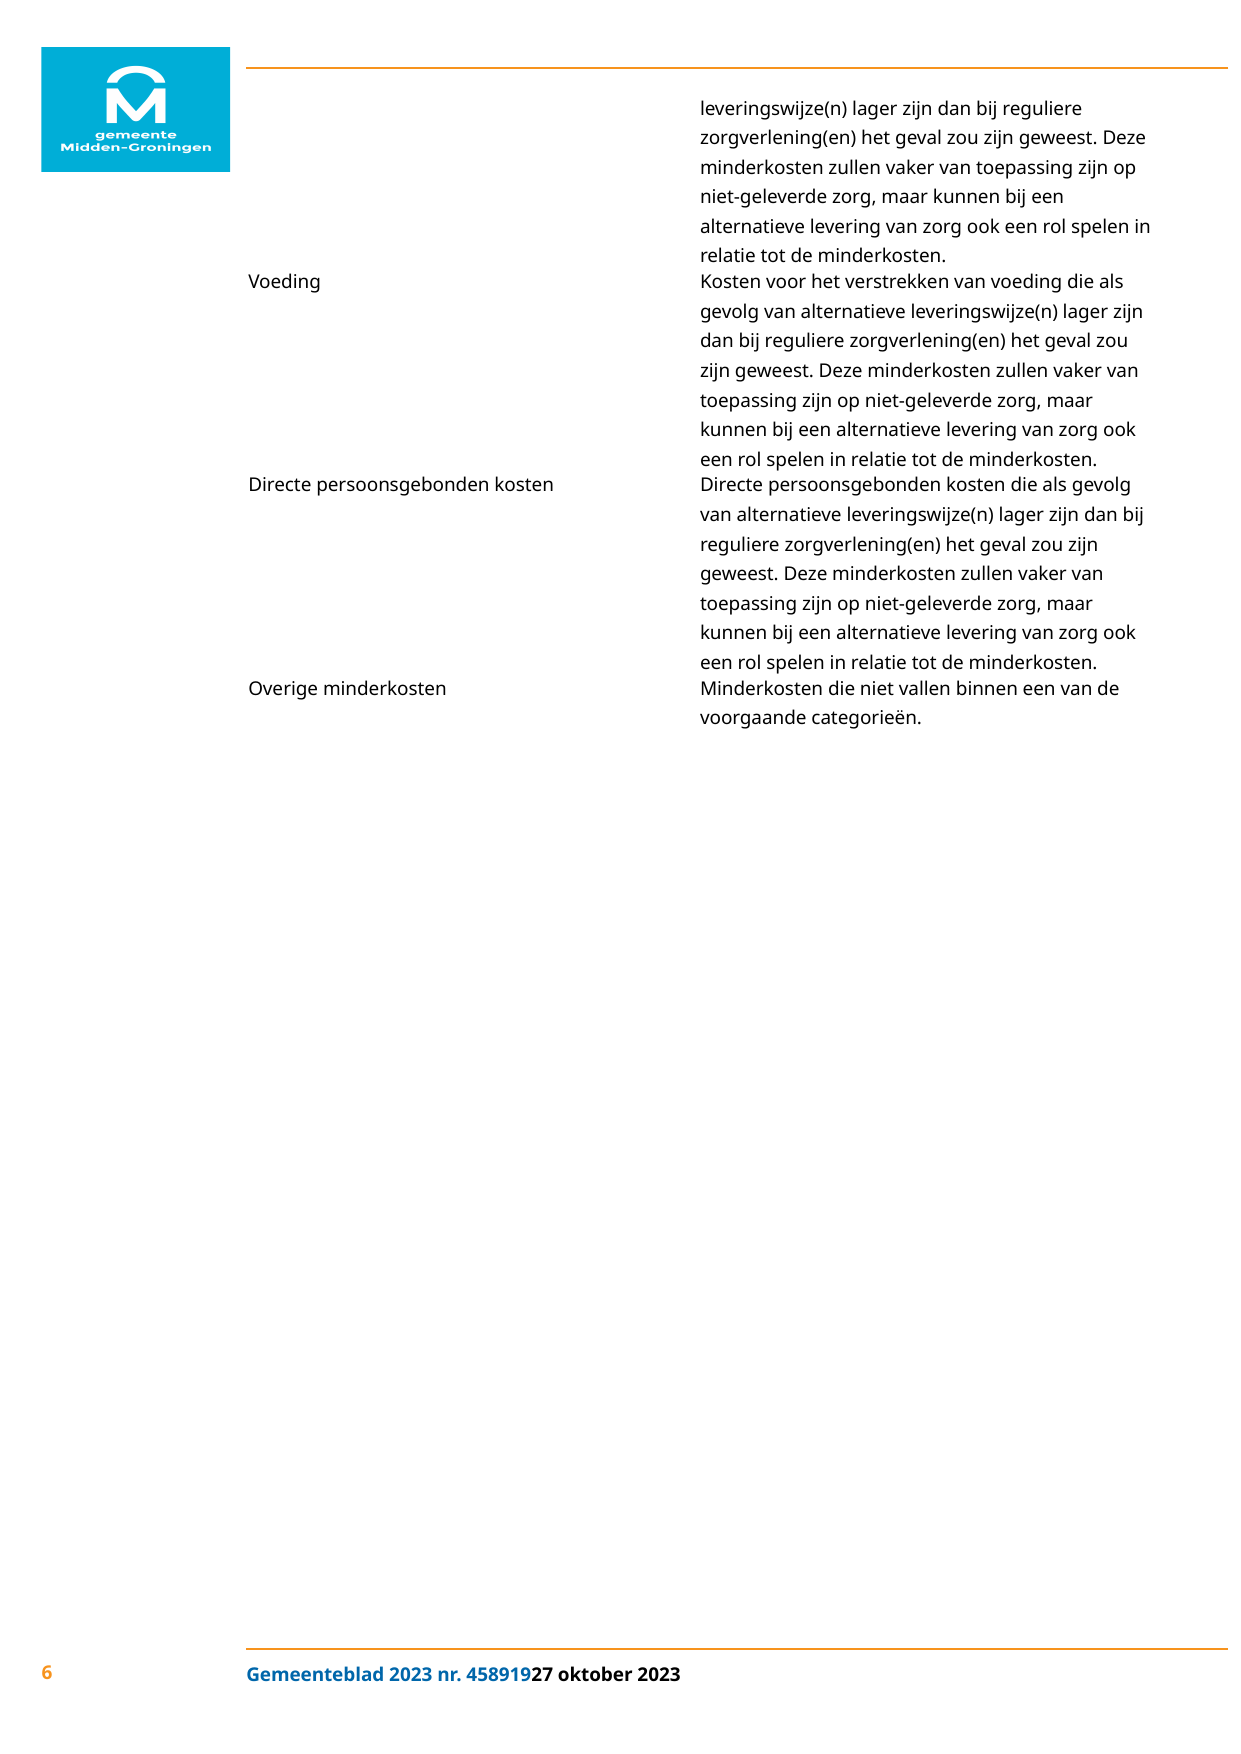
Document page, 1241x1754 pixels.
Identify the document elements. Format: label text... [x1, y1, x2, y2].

table_cell Voeding [248, 269, 700, 472]
table_cell Minderkosten die niet vallen binnen een van de voorgaande categorieën. [700, 675, 1152, 730]
table_cell leveringswijze(n) lager zijn dan bij reguliere zorgverlening(en) het geval zou zijn geweest. Deze minderkosten zullen vaker van toepassing zijn op niet-geleverde zorg, maar kunnen bij een alternatieve levering van zorg ook een rol spelen in relatie tot de minderkosten. [700, 95, 1152, 268]
table_cell Directe persoonsgebonden kosten [248, 472, 700, 675]
picture [184, 146, 190, 153]
table_cell [248, 95, 700, 268]
table_cell Directe persoonsgebonden kosten die als gevolg van alternatieve leveringswijze(n) lager zijn dan bij reguliere zorgverlening(en) het geval zou zijn geweest. Deze minderkosten zullen vaker van toepassing zijn op niet-geleverde zorg, maar kunnen bij een alternatieve levering van zorg ook een rol spelen in relatie tot de minderkosten. [700, 472, 1152, 675]
picture [107, 89, 165, 122]
picture [108, 66, 164, 82]
table_cell Overige minderkosten [248, 675, 700, 730]
table_cell Kosten voor het verstrekken van voeding die als gevolg van alternatieve leveringswijze(n) lager zijn dan bij reguliere zorgverlening(en) het geval zou zijn geweest. Deze minderkosten zullen vaker van toepassing zijn op niet-geleverde zorg, maar kunnen bij een alternatieve levering van zorg ook een rol spelen in relatie tot de minderkosten. [700, 269, 1152, 472]
